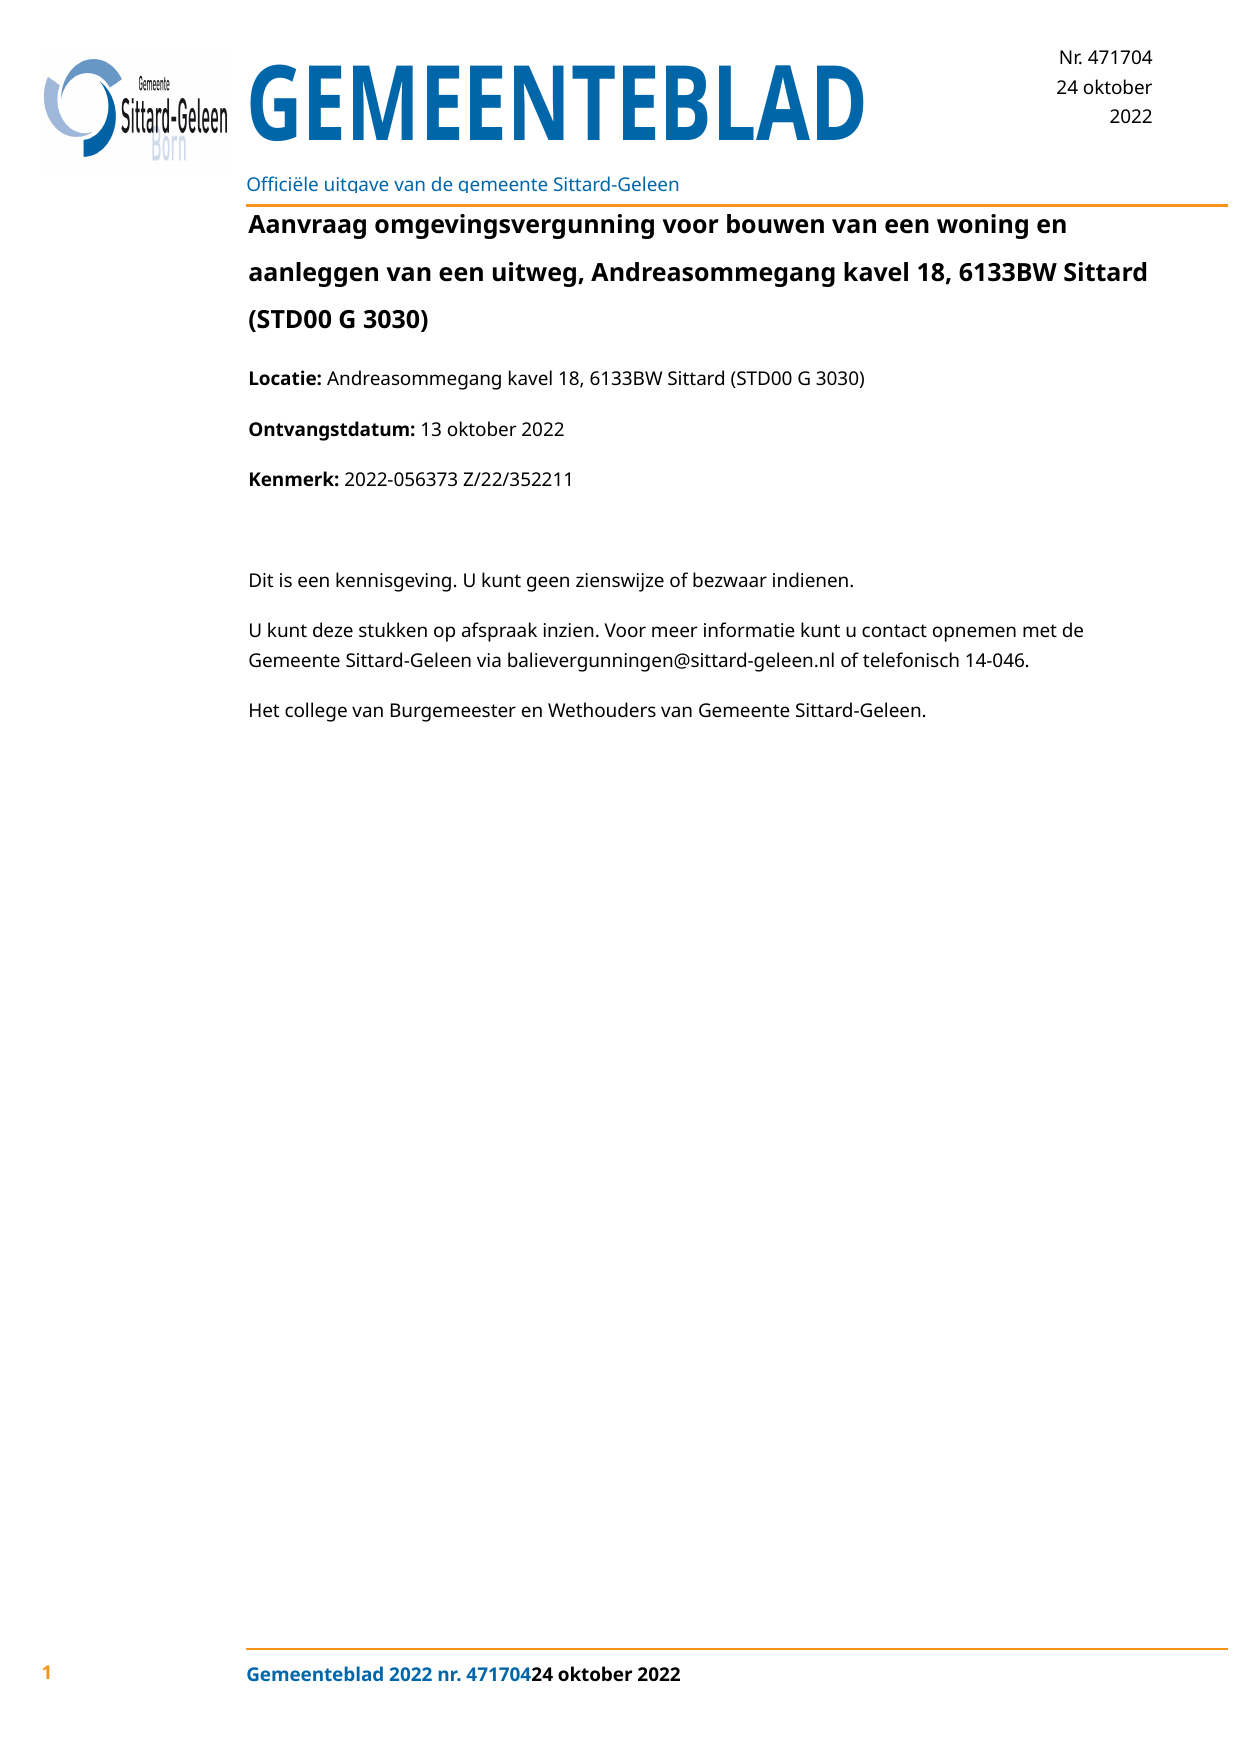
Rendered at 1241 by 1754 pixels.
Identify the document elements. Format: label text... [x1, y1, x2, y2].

picture [41, 47, 231, 172]
text Kenmerk: 2022-056373 Z/22/352211 [248, 466, 1152, 492]
text U kunt deze stukken op afspraak inzien. Voor meer informatie kunt u contact opnemen met de Gemeente Sittard-Geleen via balievergunningen@sittard-geleen.nl of telefonisch 14-046. [248, 618, 1152, 673]
text Aanvraag omgevingsvergunning voor bouwen van een woning en aanleggen van een uitweg, Andreasommegang kavel 18, 6133BW Sittard (STD00 G 3030) [248, 207, 1152, 336]
text Het college van Burgemeester en Wethouders van Gemeente Sittard-Geleen. [248, 698, 1152, 723]
text Locatie: Andreasommegang kavel 18, 6133BW Sittard (STD00 G 3030) [248, 366, 1152, 391]
text Ontvangstdatum: 13 oktober 2022 [248, 416, 1152, 442]
text Dit is een kennisgeving. U kunt geen zienswijze of bezwaar indienen. [248, 567, 1152, 593]
